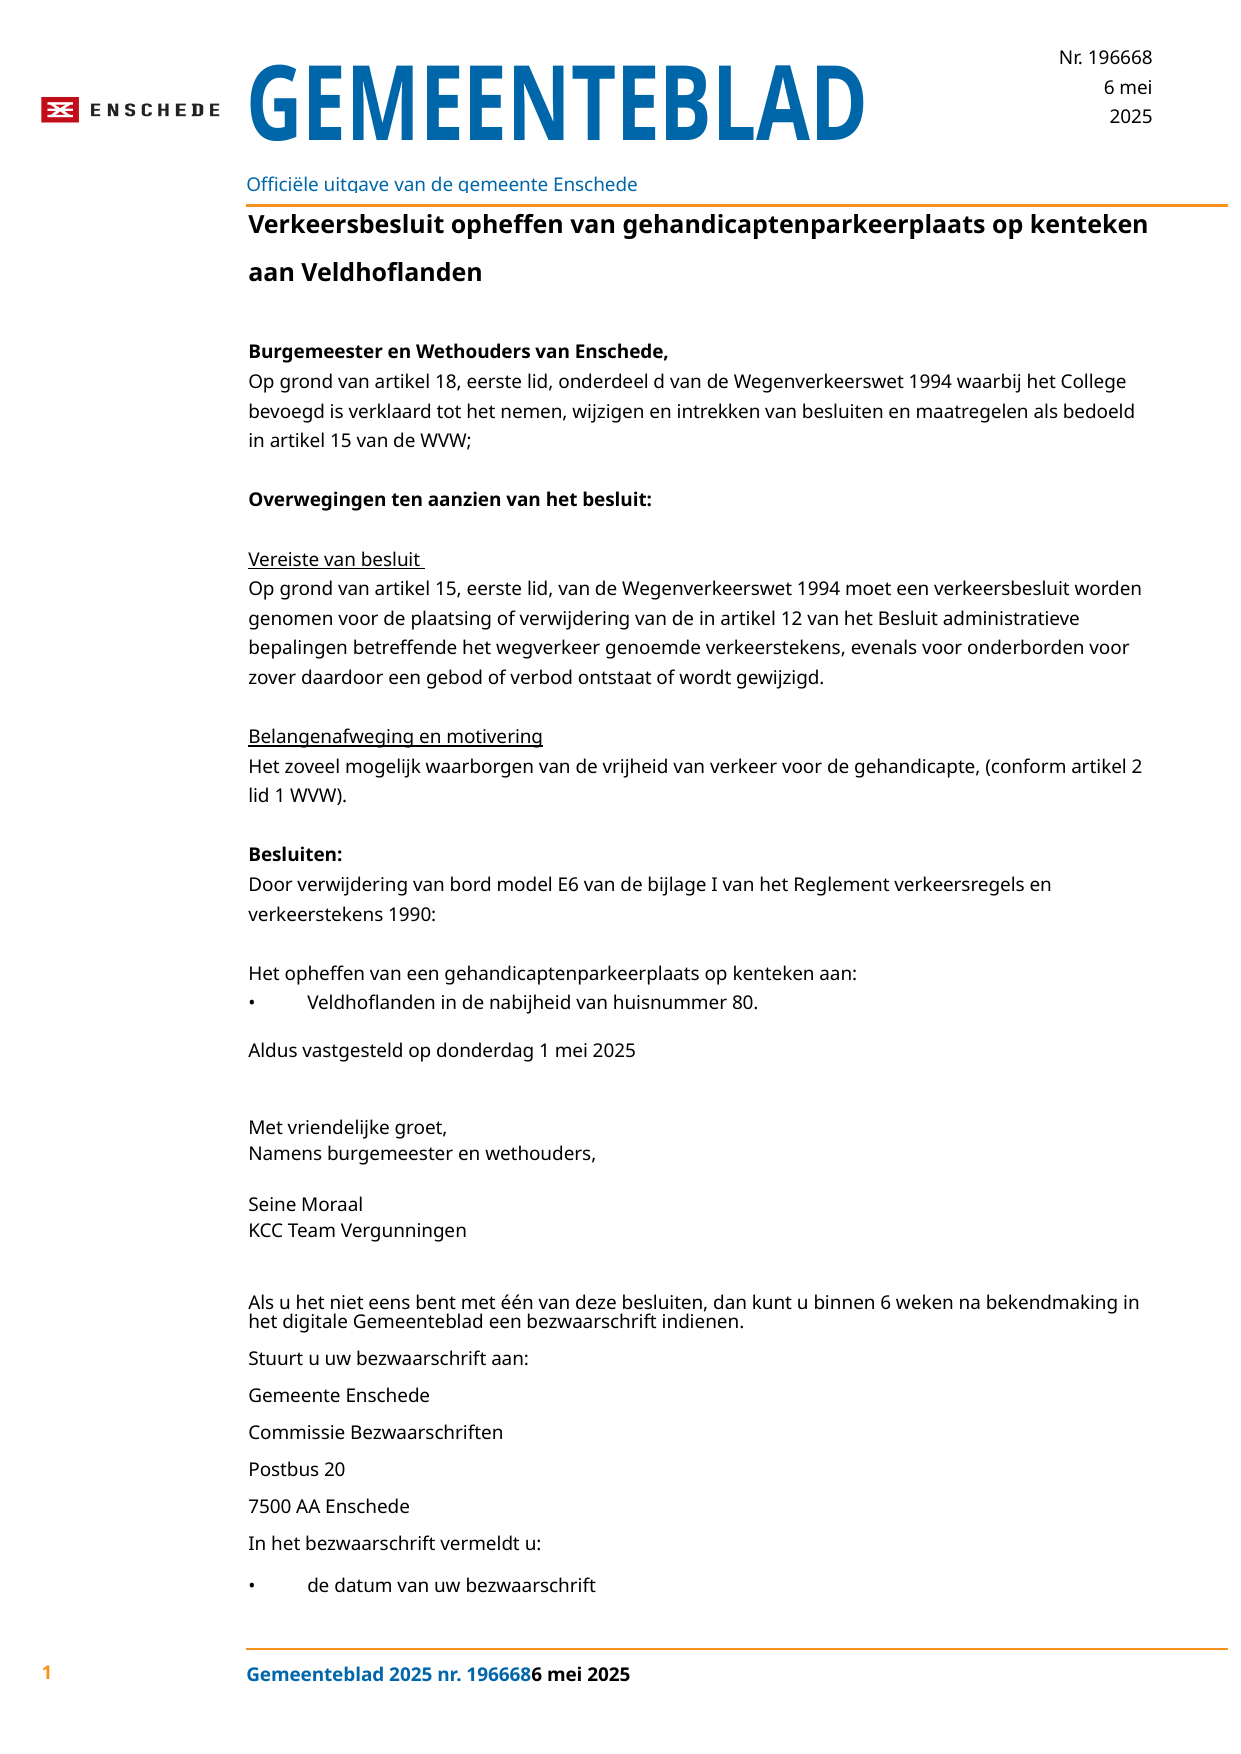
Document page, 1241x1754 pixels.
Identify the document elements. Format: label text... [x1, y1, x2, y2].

text Op grond van artikel 18, eerste lid, onderdeel d van de Wegenverkeerswet 1994 waarbij het College bevoegd is verklaard tot het nemen, wijzigen en intrekken van besluiten en maatregelen als bedoeld in artikel 15 van de WVW; [248, 368, 1152, 453]
text Het zoveel mogelijk waarborgen van de vrijheid van verkeer voor de gehandicapte, (conform artikel 2 lid 1 WVW). [248, 753, 1152, 808]
text Het opheffen van een gehandicaptenparkeerplaats op kenteken aan: [248, 960, 1152, 986]
list de datum van uw bezwaarschrift [248, 1572, 1152, 1598]
text Aldus vastgesteld op donderdag 1 mei 2025 [248, 1037, 1152, 1063]
text Als u het niet eens bent met één van deze besluiten, dan kunt u binnen 6 weken na bekendmaking in het digitale Gemeenteblad een bezwaarschrift indienen. [248, 1294, 1152, 1332]
text Op grond van artikel 15, eerste lid, van de Wegenverkeerswet 1994 moet een verkeersbesluit worden genomen voor de plaatsing of verwijdering van de in artikel 12 van het Besluit administratieve bepalingen betreffende het wegverkeer genoemde verkeerstekens, evenals voor onderborden voor zover daardoor een gebod of verbod ontstaat of wordt gewijzigd. [248, 575, 1152, 690]
text In het bezwaarschrift vermeldt u: [248, 1535, 1152, 1554]
list Veldhoflanden in de nabijheid van huisnummer 80. [248, 989, 1152, 1015]
text Stuurt u uw bezwaarschrift aan: [248, 1350, 1152, 1369]
text Namens burgemeester en wethouders, [248, 1140, 1152, 1166]
text Commissie Bezwaarschriften [248, 1424, 1152, 1443]
picture [41, 47, 231, 172]
text Burgemeester en Wethouders van Enschede, [248, 339, 1152, 364]
text 7500 AA Enschede [248, 1498, 1152, 1517]
text Postbus 20 [248, 1461, 1152, 1480]
text Door verwijdering van bord model E6 van de bijlage I van het Reglement verkeersregels en verkeerstekens 1990: [248, 871, 1152, 926]
text Gemeente Enschede [248, 1387, 1152, 1406]
text Overwegingen ten aanzien van het besluit: [248, 487, 1152, 512]
text Belangenafweging en motivering [248, 723, 1152, 749]
text Besluiten: [248, 842, 1152, 867]
text Met vriendelijke groet, [248, 1114, 1152, 1140]
text Verkeersbesluit opheffen van gehandicaptenparkeerplaats op kenteken aan Veldhoflanden [248, 207, 1152, 288]
text KCC Team Vergunningen [248, 1217, 1152, 1243]
text Seine Moraal [248, 1192, 1152, 1217]
text Vereiste van besluit [248, 546, 1152, 571]
